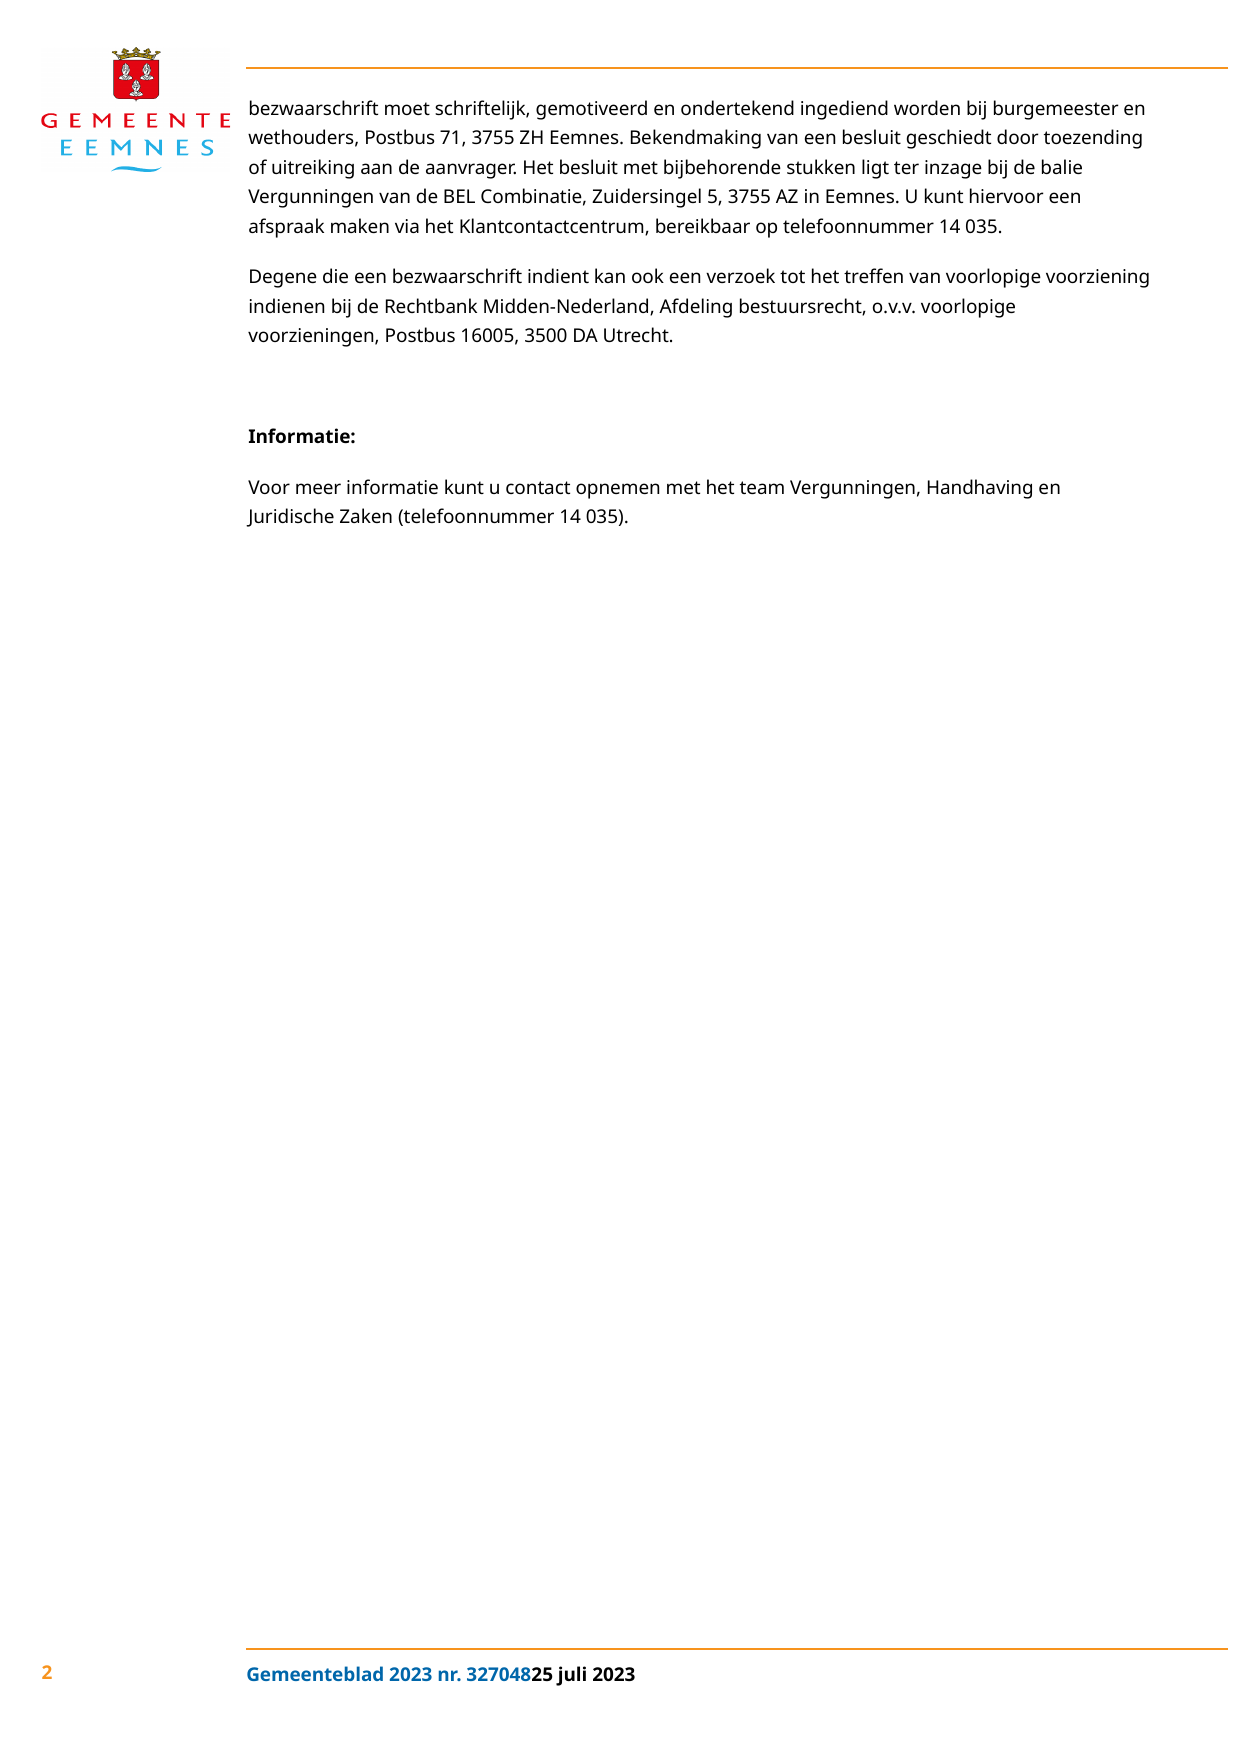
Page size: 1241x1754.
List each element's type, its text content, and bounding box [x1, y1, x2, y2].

text Informatie: [248, 423, 1152, 449]
text Voor meer informatie kunt u contact opnemen met het team Vergunningen, Handhaving en Juridische Zaken (telefoonnummer 14 035). [248, 474, 1152, 529]
picture [41, 47, 231, 172]
text bezwaarschrift moet schriftelijk, gemotiveerd en ondertekend ingediend worden bij burgemeester en wethouders, Postbus 71, 3755 ZH Eemnes. Bekendmaking van een besluit geschiedt door toezending of uitreiking aan de aanvrager. Het besluit met bijbehorende stukken ligt ter inzage bij de balie Vergunningen van de BEL Combinatie, Zuidersingel 5, 3755 AZ in Eemnes. U kunt hiervoor een afspraak maken via het Klantcontactcentrum, bereikbaar op telefoonnummer 14 035. [248, 95, 1152, 239]
text Degene die een bezwaarschrift indient kan ook een verzoek tot het treffen van voorlopige voorziening indienen bij de Rechtbank Midden-Nederland, Afdeling bestuursrecht, o.v.v. voorlopige voorzieningen, Postbus 16005, 3500 DA Utrecht. [248, 263, 1152, 348]
